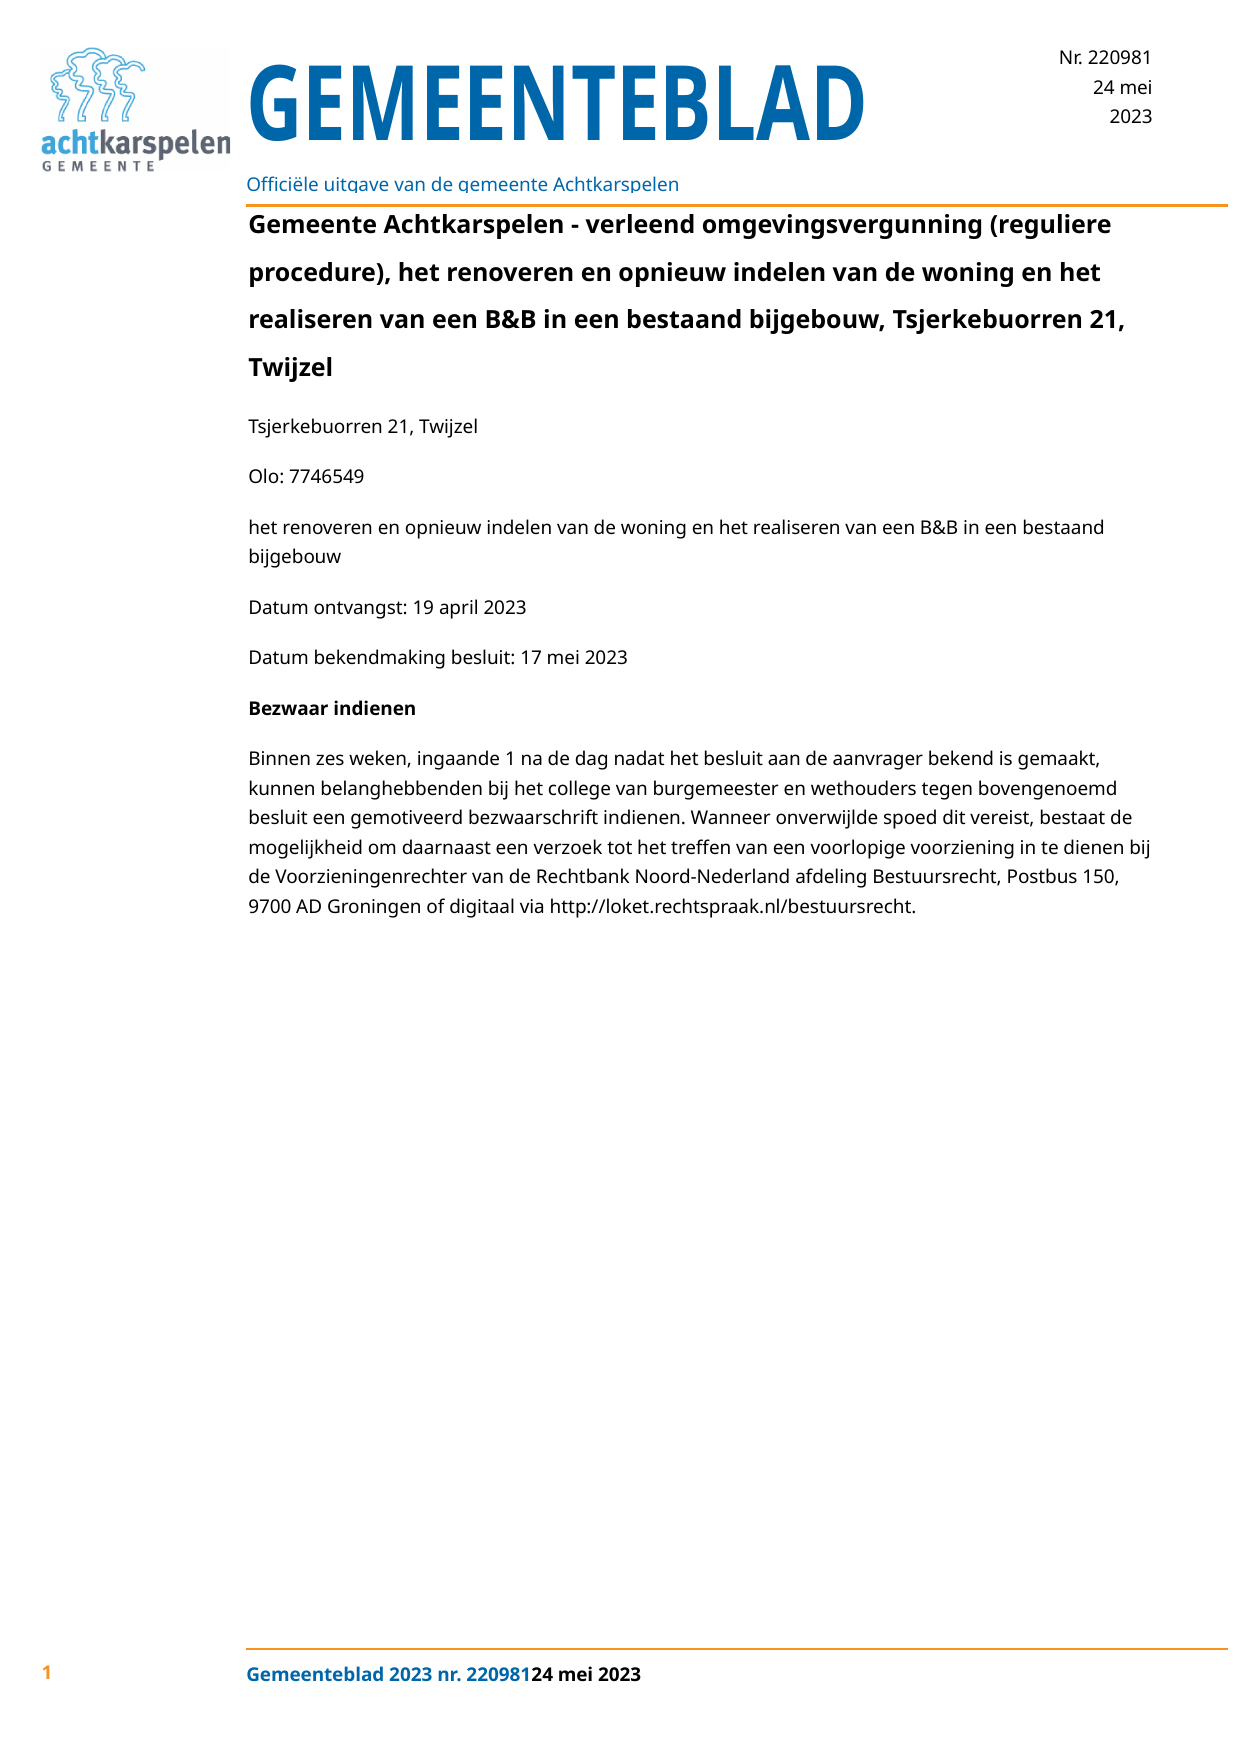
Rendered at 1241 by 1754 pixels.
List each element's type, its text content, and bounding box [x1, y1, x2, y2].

text Datum ontvangst: 19 april 2023 [248, 594, 1152, 620]
text het renoveren en opnieuw indelen van de woning en het realiseren van een B&B in een bestaand bijgebouw [248, 514, 1152, 569]
text Bezwaar indienen [248, 695, 1152, 721]
text Binnen zes weken, ingaande 1 na de dag nadat het besluit aan de aanvrager bekend is gemaakt, kunnen belanghebbenden bij het college van burgemeester en wethouders tegen bovengenoemd besluit een gemotiveerd bezwaarschrift indienen. Wanneer onverwijlde spoed dit vereist, bestaat de mogelijkheid om daarnaast een verzoek tot het treffen van een voorlopige voorziening in te dienen bij de Voorzieningenrechter van de Rechtbank Noord-Nederland afdeling Bestuursrecht, Postbus 150, 9700 AD Groningen of digitaal via http://loket.rechtspraak.nl/bestuursrecht. [248, 745, 1152, 919]
picture [41, 47, 231, 172]
text Olo: 7746549 [248, 463, 1152, 489]
text Tsjerkebuorren 21, Twijzel [248, 413, 1152, 439]
text Gemeente Achtkarspelen - verleend omgevingsvergunning (reguliere procedure), het renoveren en opnieuw indelen van de woning en het realiseren van een B&B in een bestaand bijgebouw, Tsjerkebuorren 21, Twijzel [248, 207, 1152, 384]
text Datum bekendmaking besluit: 17 mei 2023 [248, 644, 1152, 670]
